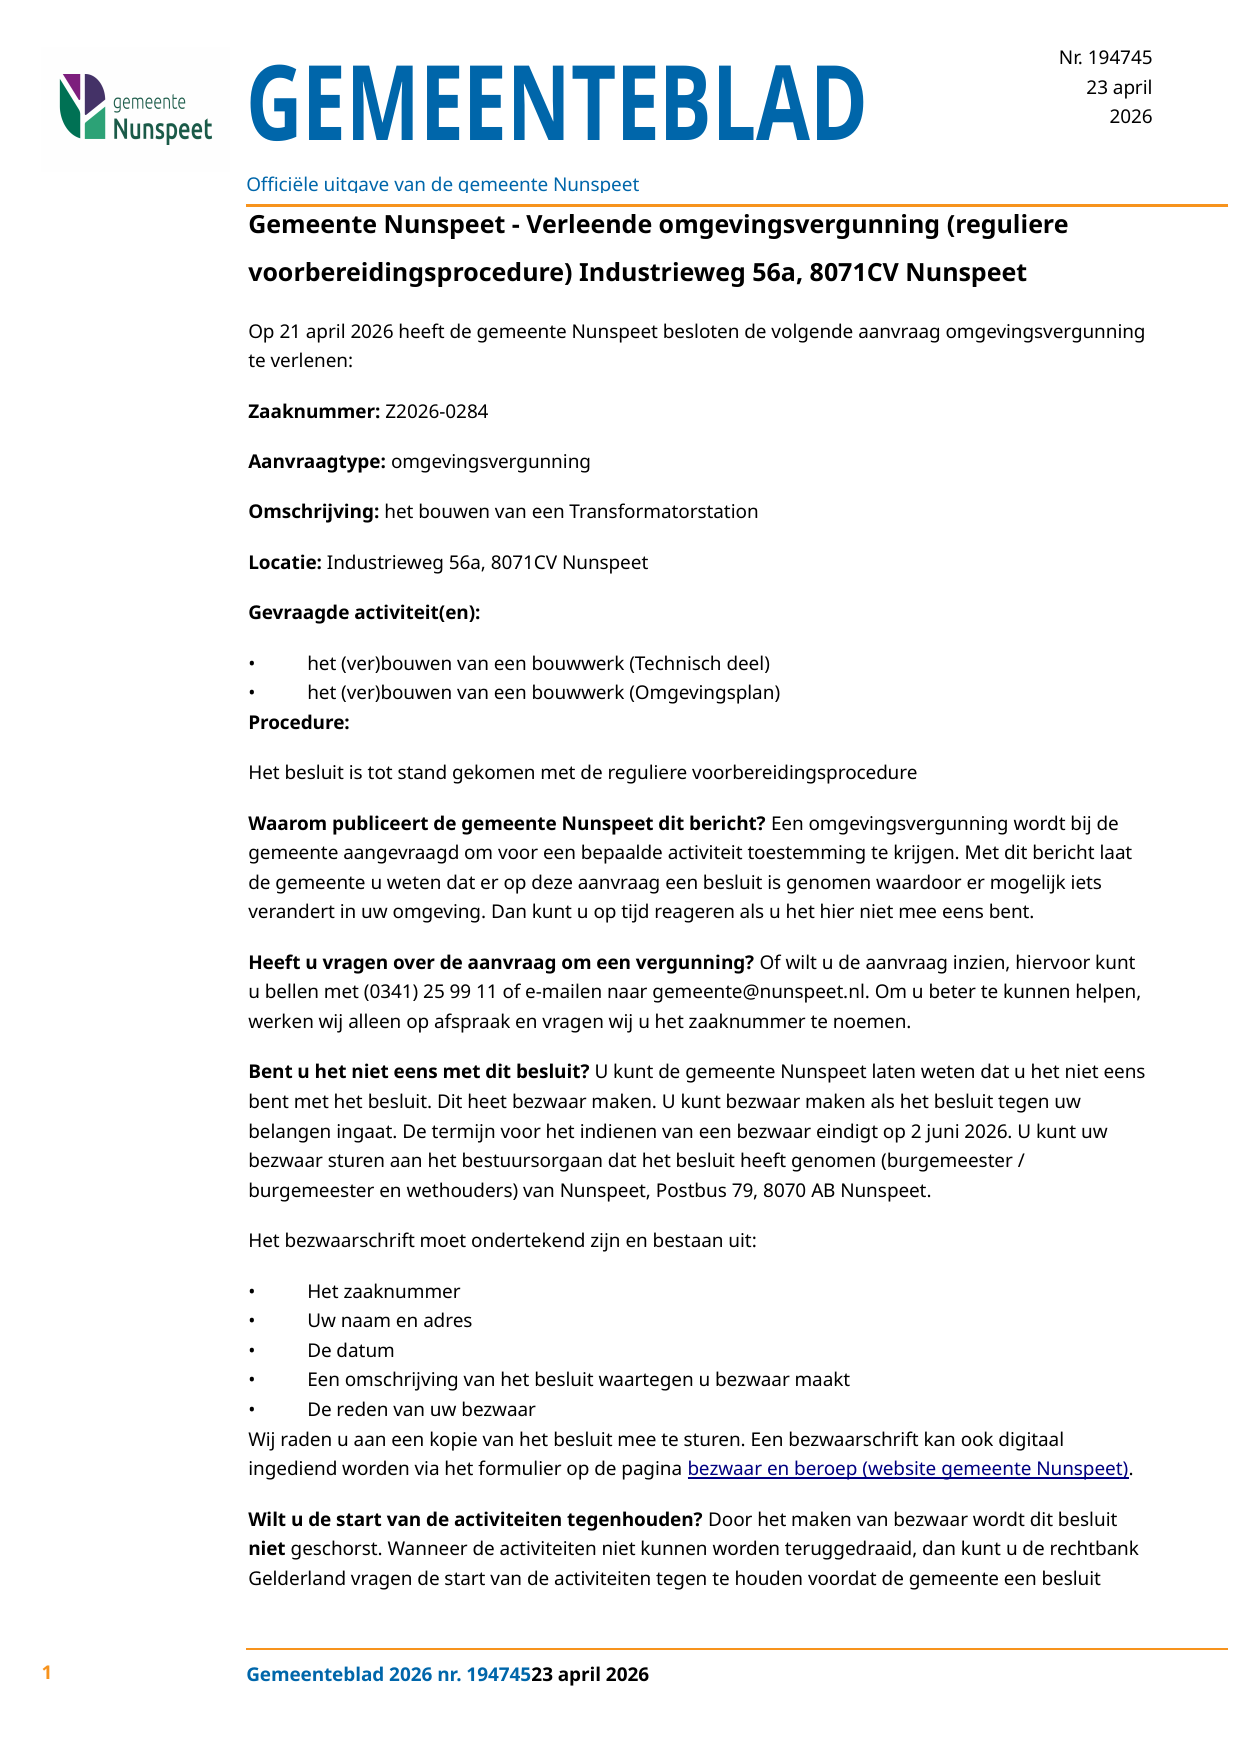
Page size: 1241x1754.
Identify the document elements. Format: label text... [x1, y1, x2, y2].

text Wilt u de start van de activiteiten tegenhouden? Door het maken van bezwaar wordt dit besluit niet geschorst. Wanneer de activiteiten niet kunnen worden teruggedraaid, dan kunt u de rechtbank Gelderland vragen de start van de activiteiten tegen te houden voordat de gemeente een besluit [248, 1506, 1152, 1591]
text Locatie: Industrieweg 56a, 8071CV Nunspeet [248, 549, 1152, 575]
list De datum [248, 1337, 1152, 1363]
text Het besluit is tot stand gekomen met de reguliere voorbereidingsprocedure [248, 759, 1152, 785]
list Een omschrijving van het besluit waartegen u bezwaar maakt [248, 1367, 1152, 1392]
picture [41, 47, 231, 172]
text Wij raden u aan een kopie van het besluit mee te sturen. Een bezwaarschrift kan ook digitaal ingediend worden via het formulier op de pagina bezwaar en beroep (website gemeente Nunspeet). [248, 1426, 1152, 1481]
text Het bezwaarschrift moet ondertekend zijn en bestaan uit: [248, 1227, 1152, 1253]
text Zaaknummer: Z2026-0284 [248, 398, 1152, 424]
text Gevraagde activiteit(en): [248, 599, 1152, 625]
text Bent u het niet eens met dit besluit? U kunt de gemeente Nunspeet laten weten dat u het niet eens bent met het besluit. Dit heet bezwaar maken. U kunt bezwaar maken als het besluit tegen uw belangen ingaat. De termijn voor het indienen van een bezwaar eindigt op 2 juni 2026. U kunt uw bezwaar sturen aan het bestuursorgaan dat het besluit heeft genomen (burgemeester / burgemeester en wethouders) van Nunspeet, Postbus 79, 8070 AB Nunspeet. [248, 1059, 1152, 1203]
text Procedure: [248, 709, 1152, 735]
list het (ver)bouwen van een bouwwerk (Technisch deel) [248, 650, 1152, 676]
text Op 21 april 2026 heeft de gemeente Nunspeet besloten de volgende aanvraag omgevingsvergunning te verlenen: [248, 318, 1152, 373]
text Heeft u vragen over de aanvraag om een vergunning? Of wilt u de aanvraag inzien, hiervoor kunt u bellen met (0341) 25 99 11 of e-mailen naar gemeente@nunspeet.nl. Om u beter te kunnen helpen, werken wij alleen op afspraak en vragen wij u het zaaknummer te noemen. [248, 949, 1152, 1034]
text Gemeente Nunspeet - Verleende omgevingsvergunning (reguliere voorbereidingsprocedure) Industrieweg 56a, 8071CV Nunspeet [248, 207, 1152, 288]
list De reden van uw bezwaar [248, 1396, 1152, 1422]
text Waarom publiceert de gemeente Nunspeet dit bericht? Een omgevingsvergunning wordt bij de gemeente aangevraagd om voor een bepaalde activiteit toestemming te krijgen. Met dit bericht laat de gemeente u weten dat er op deze aanvraag een besluit is genomen waardoor er mogelijk iets verandert in uw omgeving. Dan kunt u op tijd reageren als u het hier niet mee eens bent. [248, 810, 1152, 924]
list het (ver)bouwen van een bouwwerk (Omgevingsplan) [248, 679, 1152, 705]
text Omschrijving: het bouwen van een Transformatorstation [248, 499, 1152, 524]
list Uw naam en adres [248, 1307, 1152, 1333]
text Aanvraagtype: omgevingsvergunning [248, 448, 1152, 474]
list Het zaaknummer [248, 1278, 1152, 1304]
